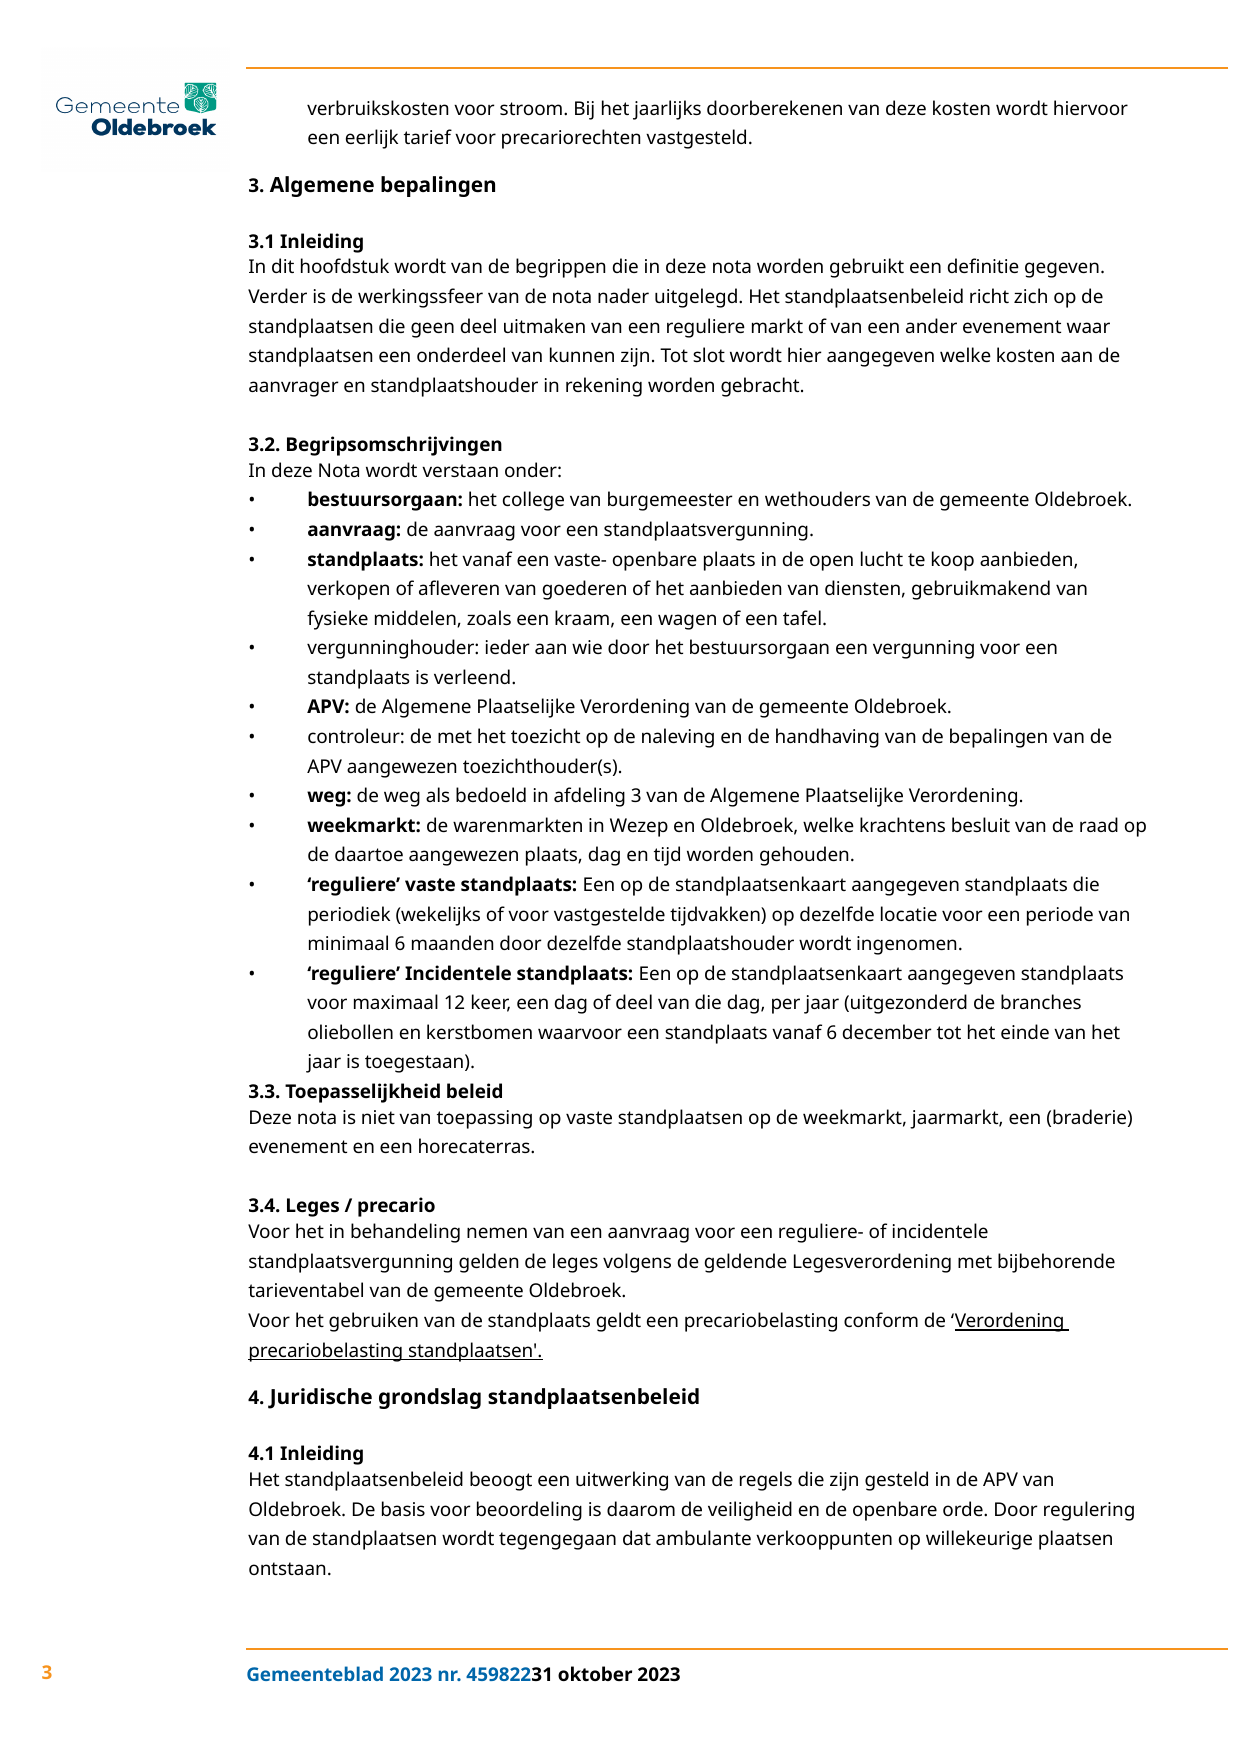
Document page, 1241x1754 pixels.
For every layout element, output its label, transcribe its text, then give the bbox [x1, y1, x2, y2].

text In dit hoofdstuk wordt van de begrippen die in deze nota worden gebruikt een definitie gegeven. Verder is de werkingssfeer van de nota nader uitgelegd. Het standplaatsenbeleid richt zich op de standplaatsen die geen deel uitmaken van een reguliere markt of van een ander evenement waar standplaatsen een onderdeel van kunnen zijn. Tot slot wordt hier aangegeven welke kosten aan de aanvrager en standplaatshouder in rekening worden gebracht. [248, 254, 1152, 398]
text Voor het gebruiken van de standplaats geldt een precariobelasting conform de ‘Verordening precariobelasting standplaatsen'. [248, 1307, 1152, 1362]
text 3.3. Toepasselijkheid beleid [248, 1078, 1152, 1104]
text 3.4. Leges / precario [248, 1193, 1152, 1218]
text 3.2. Begripsomschrijvingen [248, 431, 1152, 457]
list controleur: de met het toezicht op de naleving en de handhaving van de bepalingen van de APV aangewezen toezichthouder(s). [248, 723, 1152, 778]
list standplaats: het vanaf een vaste- openbare plaats in de open lucht te koop aanbieden, verkopen of afleveren van goederen of het aanbieden van diensten, gebruikmakend van fysieke middelen, zoals een kraam, een wagen of een tafel. [248, 546, 1152, 631]
text Het standplaatsenbeleid beoogt een uitwerking van de regels die zijn gesteld in de APV van Oldebroek. De basis voor beoordeling is daarom de veiligheid en de openbare orde. Door regulering van de standplaatsen wordt tegengegaan dat ambulante verkooppunten op willekeurige plaatsen ontstaan. [248, 1466, 1152, 1581]
list ‘reguliere’ vaste standplaats: Een op de standplaatsenkaart aangegeven standplaats die periodiek (wekelijks of voor vastgestelde tijdvakken) op dezelfde locatie voor een periode van minimaal 6 maanden door dezelfde standplaatshouder wordt ingenomen. [248, 871, 1152, 956]
list weekmarkt: de warenmarkten in Wezep en Oldebroek, welke krachtens besluit van de raad op de daartoe aangewezen plaats, dag en tijd worden gehouden. [248, 812, 1152, 867]
text In deze Nota wordt verstaan onder: [248, 457, 1152, 483]
list vergunninghouder: ieder aan wie door het bestuursorgaan een vergunning voor een standplaats is verleend. [248, 634, 1152, 690]
text Voor het in behandeling nemen van een aanvraag voor een reguliere- of incidentele standplaatsvergunning gelden de leges volgens de geldende Legesverordening met bijbehorende tarieventabel van de gemeente Oldebroek. [248, 1218, 1152, 1303]
text 3.1 Inleiding [248, 228, 1152, 254]
text 3. Algemene bepalingen [248, 170, 1152, 198]
text Deze nota is niet van toepassing op vaste standplaatsen op de weekmarkt, jaarmarkt, een (braderie) evenement en een horecaterras. [248, 1104, 1152, 1159]
list aanvraag: de aanvraag voor een standplaatsvergunning. [248, 516, 1152, 542]
text 4.1 Inleiding [248, 1440, 1152, 1466]
picture [41, 47, 231, 172]
text 4. Juridische grondslag standplaatsenbeleid [248, 1382, 1152, 1411]
list bestuursorgaan: het college van burgemeester en wethouders van de gemeente Oldebroek. [248, 487, 1152, 512]
list APV: de Algemene Plaatselijke Verordening van de gemeente Oldebroek. [248, 694, 1152, 719]
list weg: de weg als bedoeld in afdeling 3 van de Algemene Plaatselijke Verordening. [248, 782, 1152, 808]
list ‘reguliere’ Incidentele standplaats: Een op de standplaatsenkaart aangegeven standplaats voor maximaal 12 keer, een dag of deel van die dag, per jaar (uitgezonderd de branches oliebollen en kerstbomen waarvoor een standplaats vanaf 6 december tot het einde van het jaar is toegestaan). [248, 960, 1152, 1074]
list verbruikskosten voor stroom. Bij het jaarlijks doorberekenen van deze kosten wordt hiervoor een eerlijk tarief voor precariorechten vastgesteld. [248, 95, 1152, 150]
